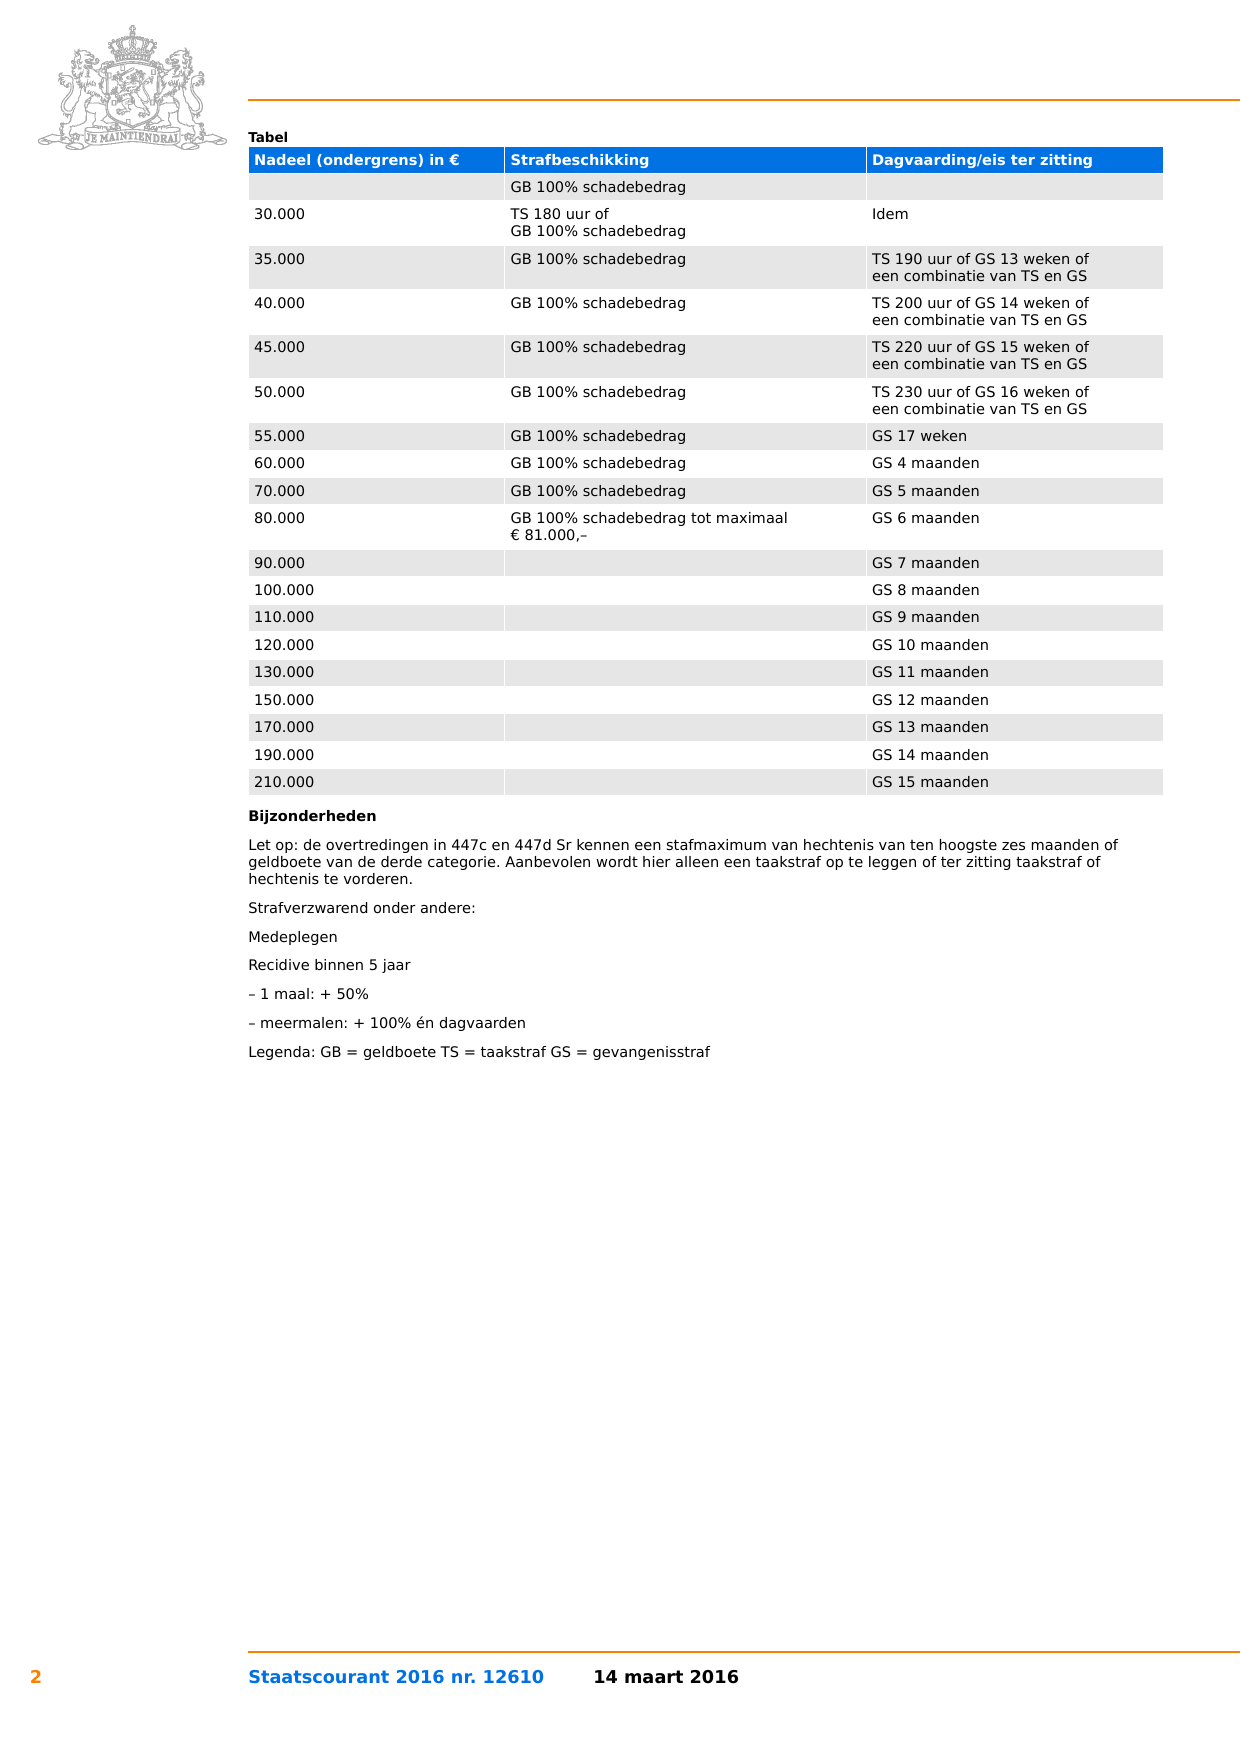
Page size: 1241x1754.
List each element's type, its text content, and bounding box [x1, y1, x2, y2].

table_cell GB 100% schadebedrag [505, 174, 866, 200]
table_cell GS 17 weken [867, 423, 1163, 450]
table_cell Dagvaarding/eis ter zitting [867, 147, 1163, 173]
table_cell GB 100% schadebedrag [505, 290, 866, 333]
table_cell 110.000 [249, 605, 504, 631]
table_cell GB 100% schadebedrag tot maximaal € 81.000,– [505, 506, 866, 549]
table_cell GS 6 maanden [867, 506, 1163, 549]
table_header Tabel [248, 130, 1163, 146]
table_cell 90.000 [249, 550, 504, 576]
table_cell 40.000 [249, 290, 504, 333]
table_cell GB 100% schadebedrag [505, 246, 866, 289]
table_cell Strafbeschikking [505, 147, 866, 173]
table_cell 150.000 [249, 687, 504, 713]
table_cell GS 15 maanden [867, 769, 1163, 795]
table_cell GB 100% schadebedrag [505, 335, 866, 378]
table_cell 120.000 [249, 632, 504, 658]
table_cell GS 4 maanden [867, 451, 1163, 477]
table_cell [505, 714, 866, 741]
table_cell 190.000 [249, 742, 504, 768]
table_cell 30.000 [249, 201, 504, 245]
table_cell GS 9 maanden [867, 605, 1163, 631]
table_cell GB 100% schadebedrag [505, 451, 866, 477]
table_cell 45.000 [249, 335, 504, 378]
table_cell 60.000 [249, 451, 504, 477]
table_cell [505, 742, 866, 768]
table_cell 170.000 [249, 714, 504, 741]
table_cell GS 8 maanden [867, 577, 1163, 604]
table_cell GS 13 maanden [867, 714, 1163, 741]
table_cell GS 7 maanden [867, 550, 1163, 576]
table_cell [505, 660, 866, 686]
table_cell GS 5 maanden [867, 478, 1163, 504]
table_cell TS 190 uur of GS 13 weken of een combinatie van TS en GS [867, 246, 1163, 289]
table_cell [505, 605, 866, 631]
table_cell 210.000 [249, 769, 504, 795]
table_cell GB 100% schadebedrag [505, 379, 866, 422]
table_cell [505, 550, 866, 576]
table_cell 35.000 [249, 246, 504, 289]
table_cell [867, 174, 1163, 200]
table_cell 100.000 [249, 577, 504, 604]
table_cell GS 12 maanden [867, 687, 1163, 713]
table_cell TS 230 uur of GS 16 weken of een combinatie van TS en GS [867, 379, 1163, 422]
table_cell [505, 632, 866, 658]
table_cell 50.000 [249, 379, 504, 422]
table_cell Bijzonderheden Let op: de overtredingen in 447c en 447d Sr kennen een stafmaximum van hechtenis van ten hoogste zes maanden of geldboete van de derde categorie. Aanbevolen wordt hier alleen een taakstraf op te leggen of ter zitting taakstraf of hechtenis te vorderen. Strafverzwarend onder andere: Medeplegen Recidive binnen 5 jaar – 1 maal: + 50% – meermalen: + 100% én dagvaarden Legenda: GB = geldboete TS = taakstraf GS = gevangenisstraf [248, 796, 1163, 1060]
table_cell [505, 577, 866, 604]
table_cell 55.000 [249, 423, 504, 450]
table_cell 80.000 [249, 506, 504, 549]
table_cell GS 10 maanden [867, 632, 1163, 658]
picture [38, 25, 227, 150]
table_cell GS 14 maanden [867, 742, 1163, 768]
table_cell [505, 687, 866, 713]
table_cell TS 200 uur of GS 14 weken of een combinatie van TS en GS [867, 290, 1163, 333]
table_cell [505, 769, 866, 795]
table_cell TS 220 uur of GS 15 weken of een combinatie van TS en GS [867, 335, 1163, 378]
table_cell 70.000 [249, 478, 504, 504]
table_cell Nadeel (ondergrens) in € [249, 147, 504, 173]
table_cell GB 100% schadebedrag [505, 478, 866, 504]
table_cell [249, 174, 504, 200]
table_cell GS 11 maanden [867, 660, 1163, 686]
table_cell Idem [867, 201, 1163, 245]
table_cell GB 100% schadebedrag [505, 423, 866, 450]
table_cell TS 180 uur of GB 100% schadebedrag [505, 201, 866, 245]
table_cell 130.000 [249, 660, 504, 686]
